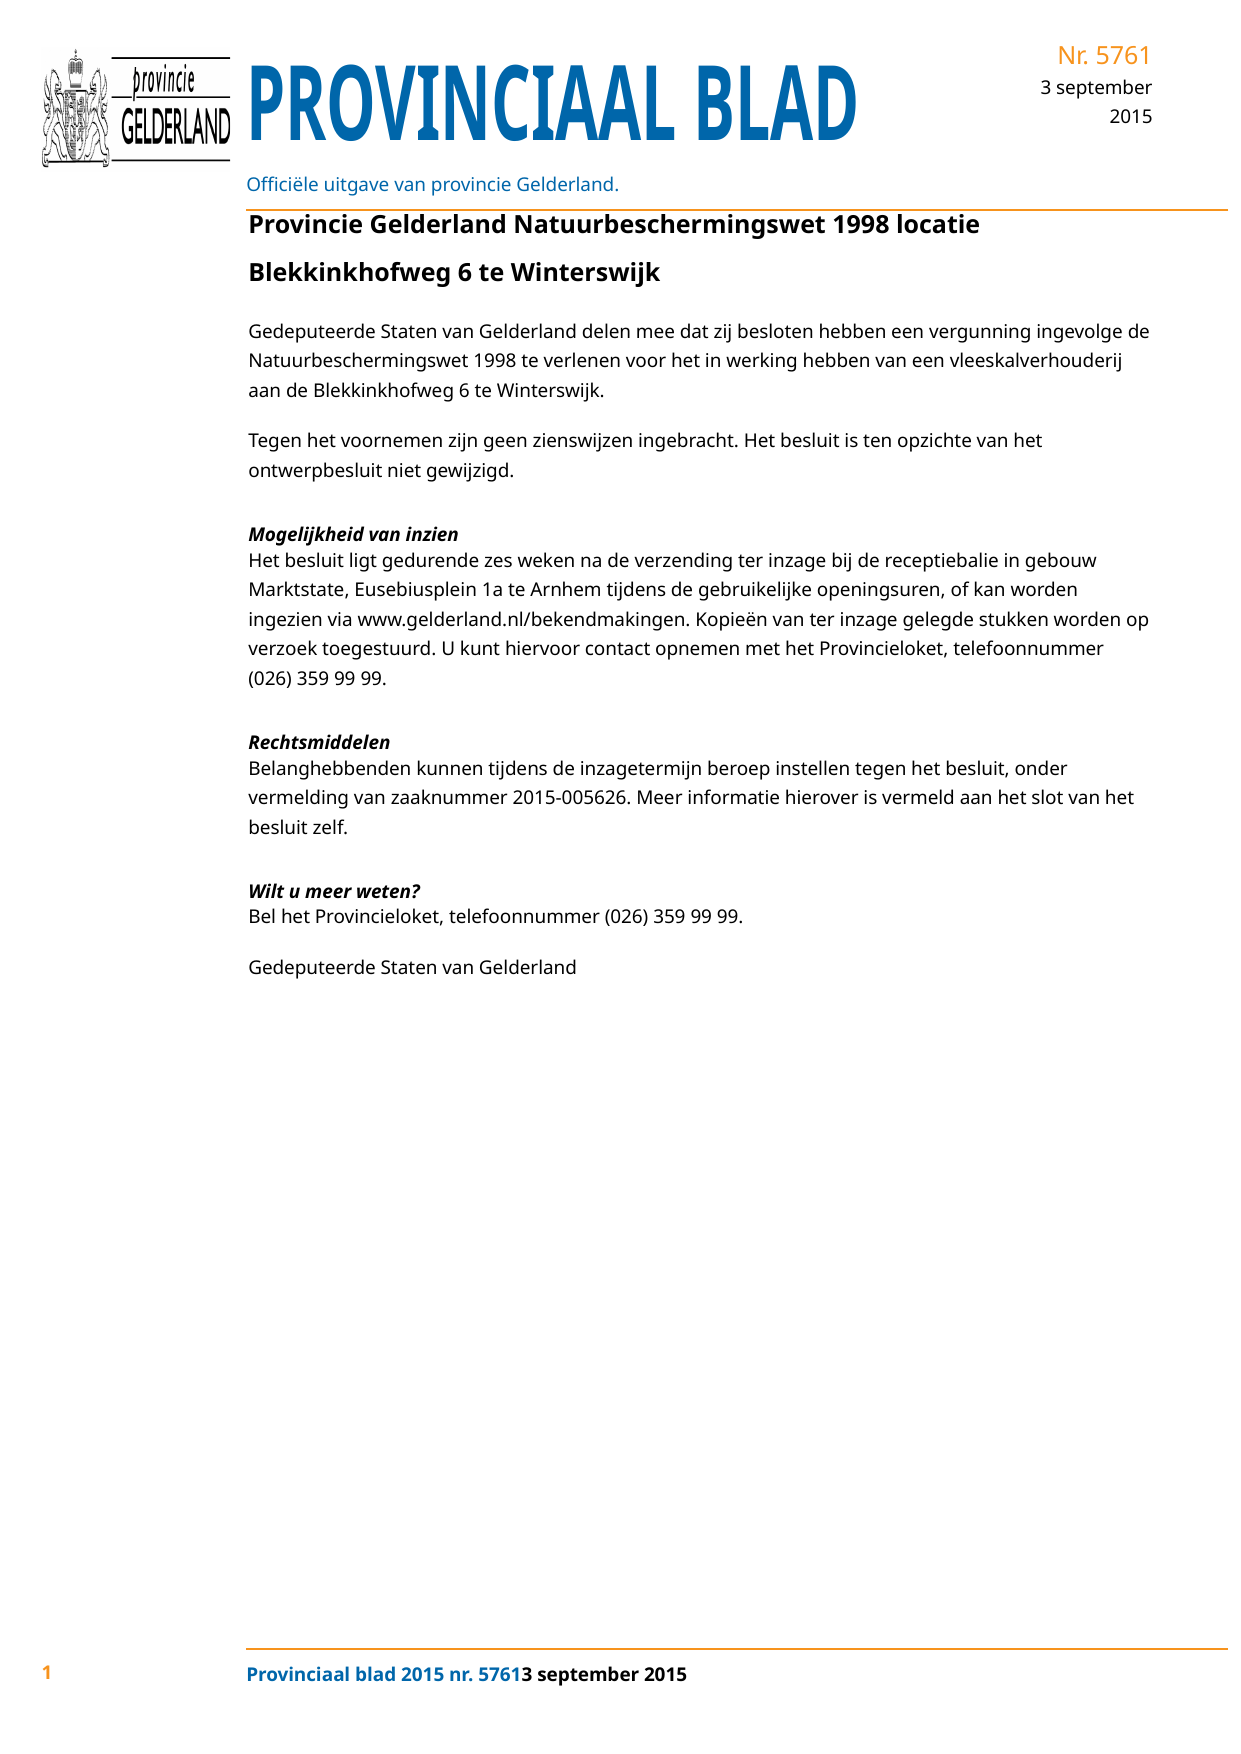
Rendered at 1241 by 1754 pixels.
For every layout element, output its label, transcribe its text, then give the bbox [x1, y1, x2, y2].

text Het besluit ligt gedurende zes weken na de verzending ter inzage bij de receptiebalie in gebouw Marktstate, Eusebiusplein 1a te Arnhem tijdens de gebruikelijke openingsuren, of kan worden ingezien via www.gelderland.nl/bekendmakingen. Kopieën van ter inzage gelegde stukken worden op verzoek toegestuurd. U kunt hiervoor contact opnemen met het Provincieloket, telefoonnummer (026) 359 99 99. [248, 547, 1152, 691]
text Tegen het voornemen zijn geen zienswijzen ingebracht. Het besluit is ten opzichte van het ontwerpbesluit niet gewijzigd. [248, 427, 1152, 483]
text Provincie Gelderland Natuurbeschermingswet 1998 locatie Blekkinkhofweg 6 te Winterswijk [248, 211, 1152, 288]
picture [41, 47, 231, 172]
text Belanghebbenden kunnen tijdens de inzagetermijn beroep instellen tegen het besluit, onder vermelding van zaaknummer 2015-005626. Meer informatie hierover is vermeld aan het slot van het besluit zelf. [248, 755, 1152, 840]
text Wilt u meer weten? [248, 878, 1152, 904]
text Rechtsmiddelen [248, 729, 1152, 755]
text Bel het Provincieloket, telefoonnummer (026) 359 99 99. [248, 904, 1152, 929]
text Gedeputeerde Staten van Gelderland [248, 954, 1152, 980]
text Mogelijkheid van inzien [248, 521, 1152, 547]
text Gedeputeerde Staten van Gelderland delen mee dat zij besloten hebben een vergunning ingevolge de Natuurbeschermingswet 1998 te verlenen voor het in werking hebben van een vleeskalverhouderij aan de Blekkinkhofweg 6 te Winterswijk. [248, 318, 1152, 403]
